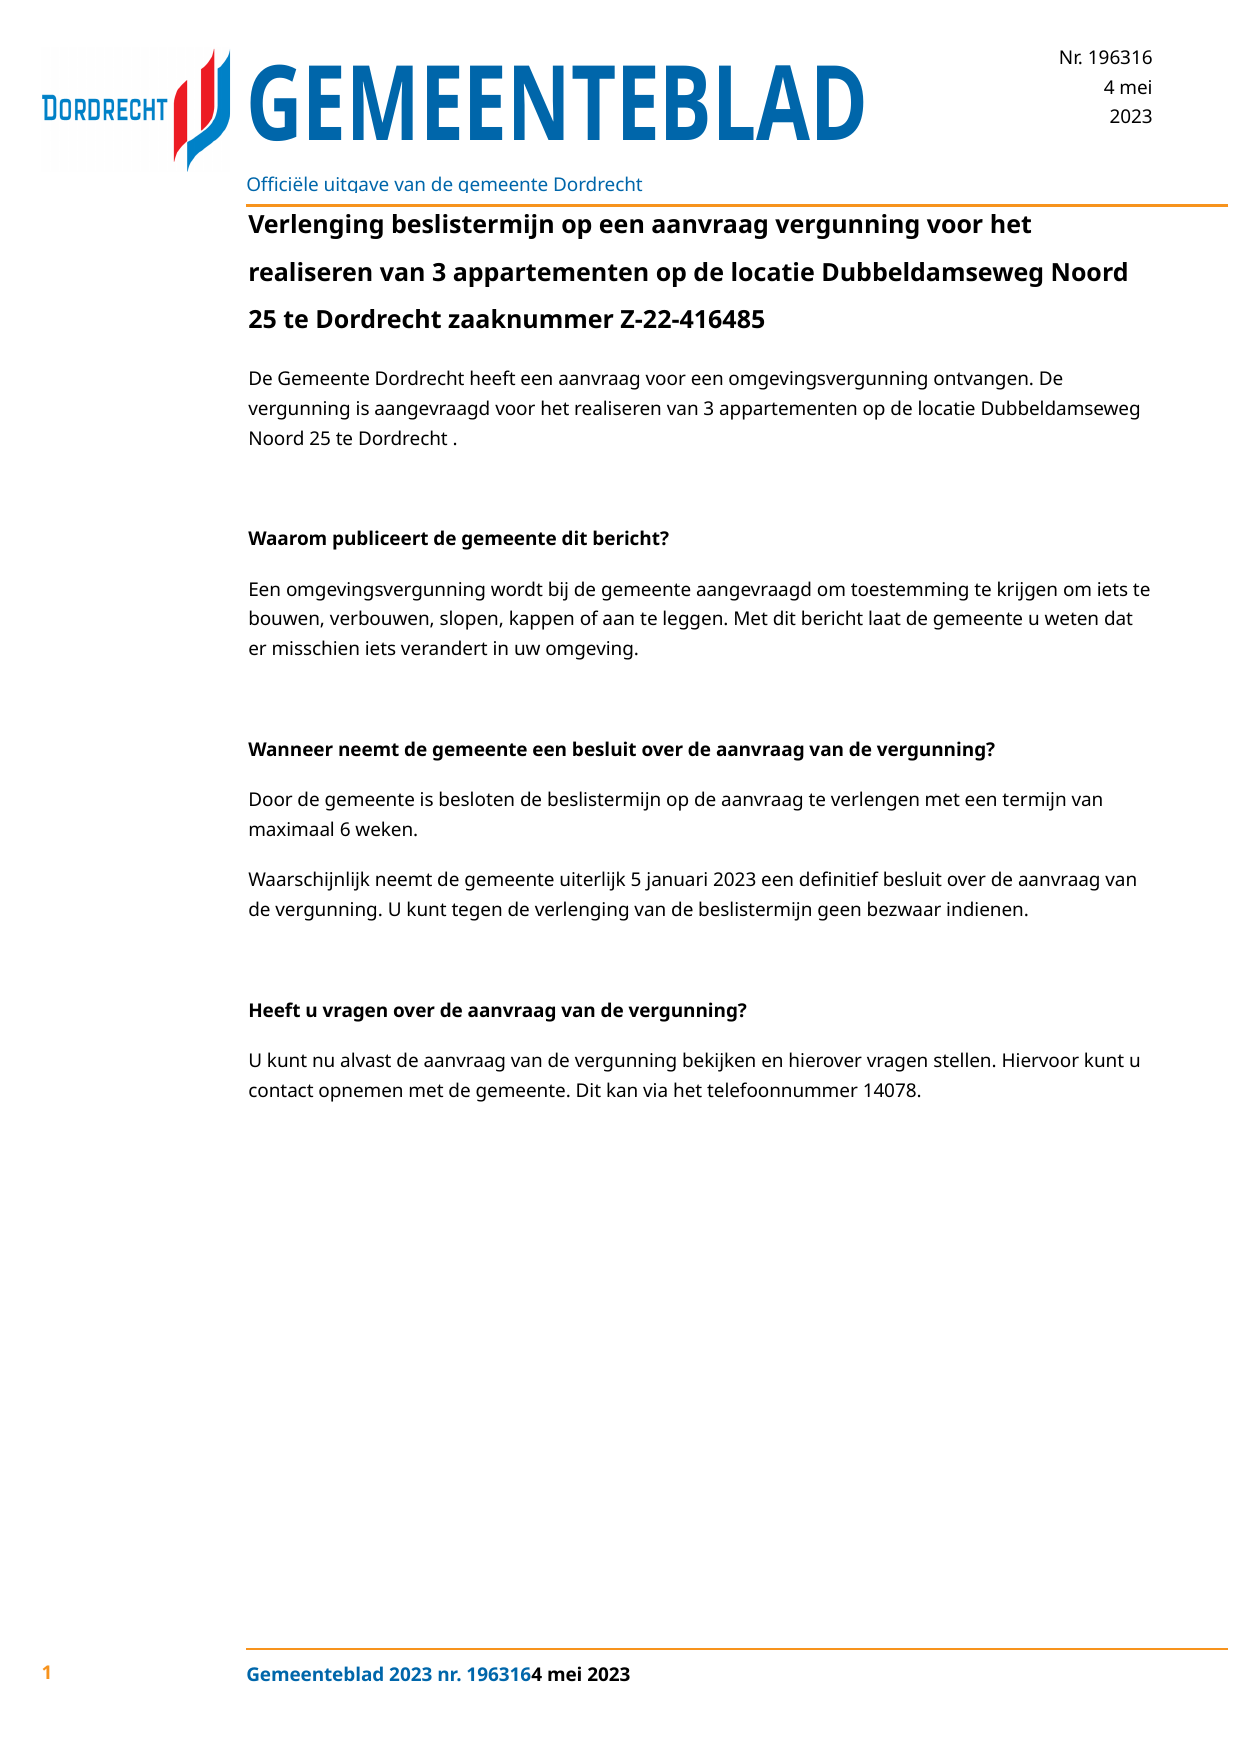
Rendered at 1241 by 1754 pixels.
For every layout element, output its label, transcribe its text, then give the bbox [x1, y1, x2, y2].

text De Gemeente Dordrecht heeft een aanvraag voor een omgevingsvergunning ontvangen. De vergunning is aangevraagd voor het realiseren van 3 appartementen op de locatie Dubbeldamseweg Noord 25 te Dordrecht . [248, 366, 1152, 450]
text Verlenging beslistermijn op een aanvraag vergunning voor het realiseren van 3 appartementen op de locatie Dubbeldamseweg Noord 25 te Dordrecht zaaknummer Z-22-416485 [248, 207, 1152, 336]
text Door de gemeente is besloten de beslistermijn op de aanvraag te verlengen met een termijn van maximaal 6 weken. [248, 786, 1152, 842]
text Een omgevingsvergunning wordt bij de gemeente aangevraagd om toestemming te krijgen om iets te bouwen, verbouwen, slopen, kappen of aan te leggen. Met dit bericht laat de gemeente u weten dat er misschien iets verandert in uw omgeving. [248, 576, 1152, 661]
text Waarom publiceert de gemeente dit bericht? [248, 526, 1152, 551]
text Wanneer neemt de gemeente een besluit over de aanvraag van de vergunning? [248, 736, 1152, 762]
picture [41, 47, 231, 172]
text Waarschijnlijk neemt de gemeente uiterlijk 5 januari 2023 een definitief besluit over de aanvraag van de vergunning. U kunt tegen de verlenging van de beslistermijn geen bezwaar indienen. [248, 866, 1152, 922]
text U kunt nu alvast de aanvraag van de vergunning bekijken en hierover vragen stellen. Hiervoor kunt u contact opnemen met de gemeente. Dit kan via het telefoonnummer 14078. [248, 1047, 1152, 1102]
text Heeft u vragen over de aanvraag van de vergunning? [248, 997, 1152, 1022]
